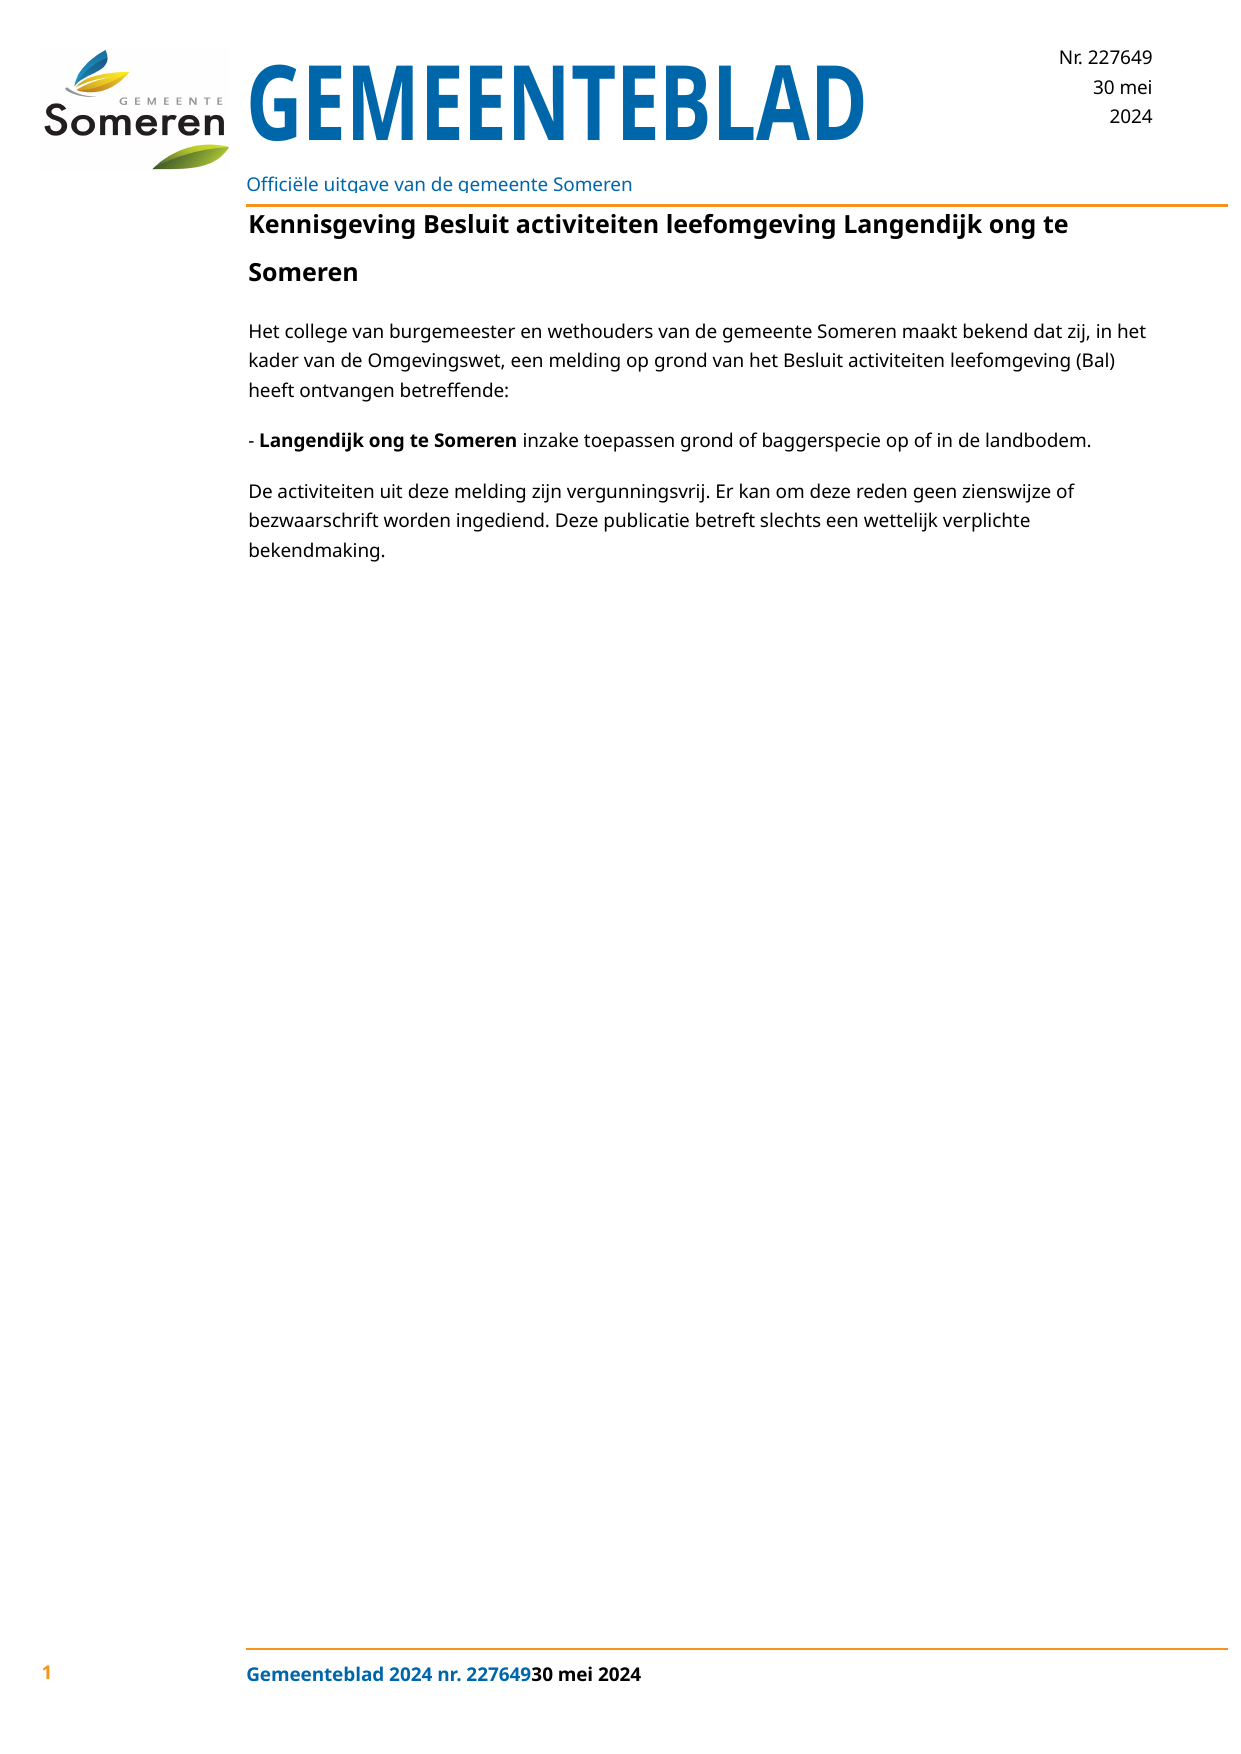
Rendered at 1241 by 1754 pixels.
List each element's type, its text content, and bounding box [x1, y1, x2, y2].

text Het college van burgemeester en wethouders van de gemeente Someren maakt bekend dat zij, in het kader van de Omgevingswet, een melding op grond van het Besluit activiteiten leefomgeving (Bal) heeft ontvangen betreffende: [248, 318, 1152, 403]
picture [41, 47, 231, 172]
text - Langendijk ong te Someren inzake toepassen grond of baggerspecie op of in de landbodem. [248, 427, 1152, 453]
text De activiteiten uit deze melding zijn vergunningsvrij. Er kan om deze reden geen zienswijze of bezwaarschrift worden ingediend. Deze publicatie betreft slechts een wettelijk verplichte bekendmaking. [248, 478, 1152, 563]
text Kennisgeving Besluit activiteiten leefomgeving Langendijk ong te Someren [248, 207, 1152, 288]
